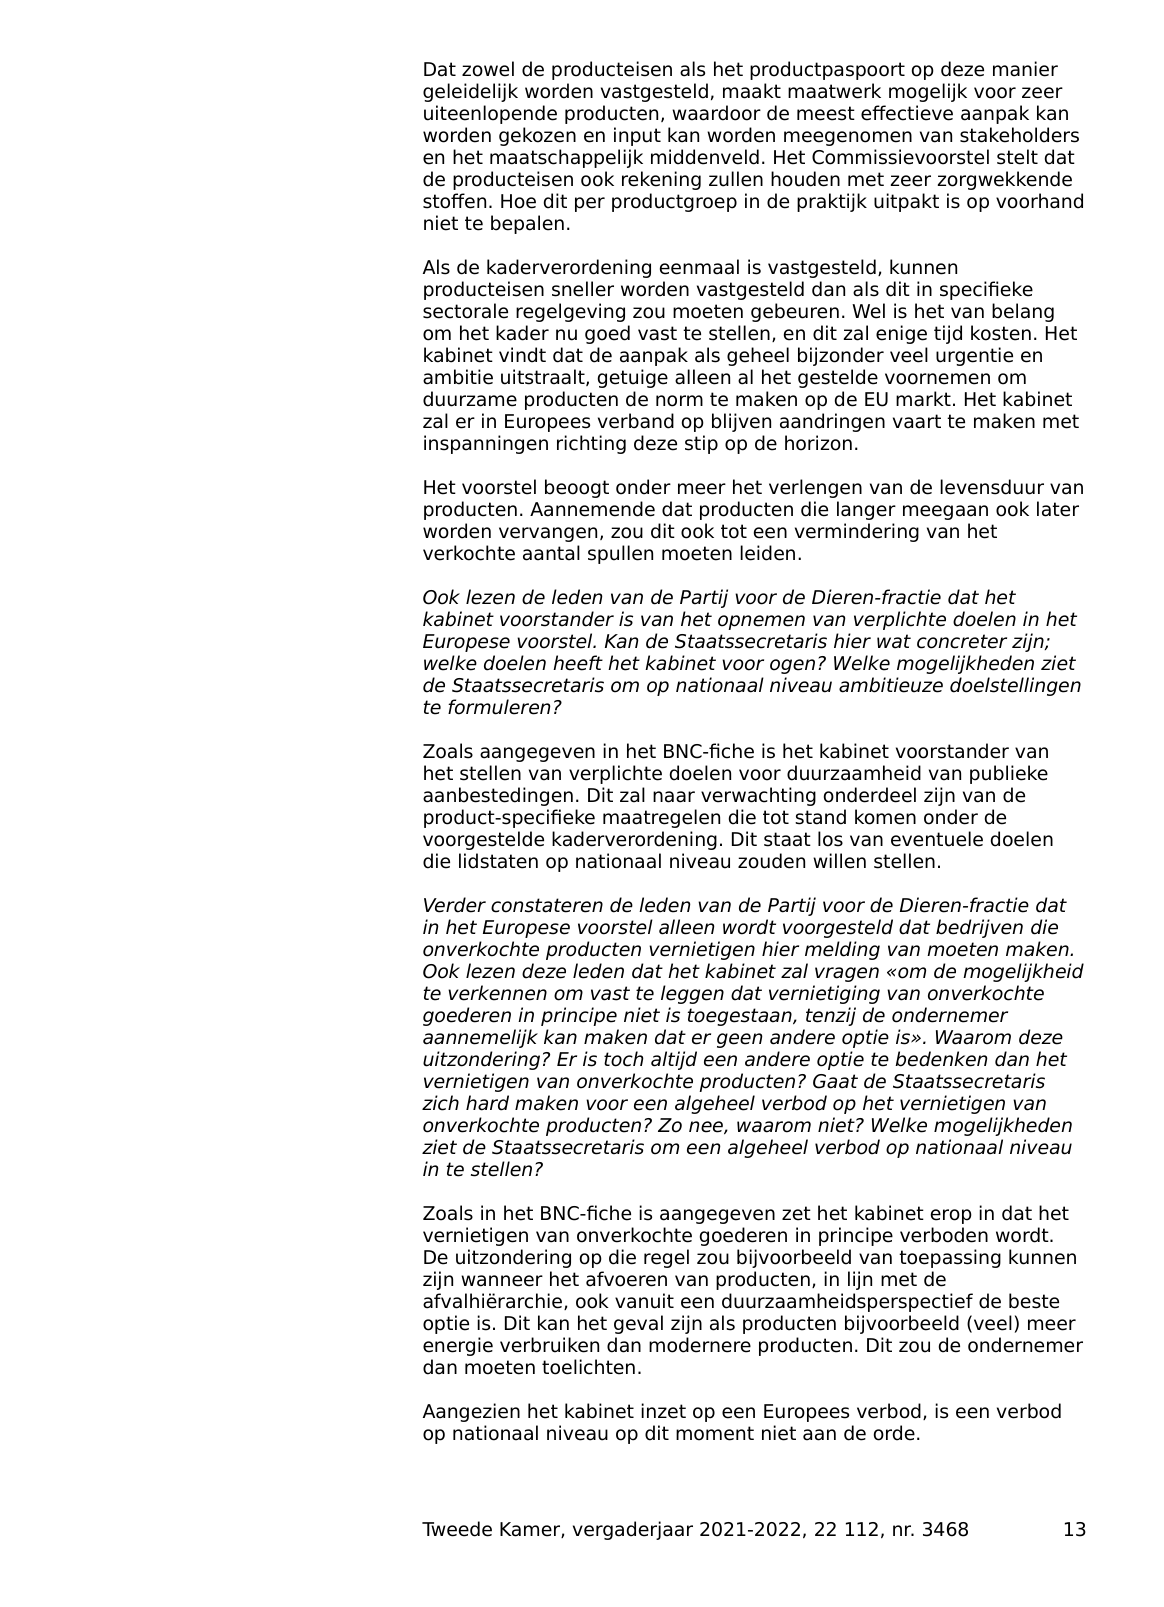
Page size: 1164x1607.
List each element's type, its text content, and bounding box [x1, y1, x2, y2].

text Zoals in het BNC-fiche is aangegeven zet het kabinet erop in dat het vernietigen van onverkochte goederen in principe verboden wordt. De uitzondering op die regel zou bijvoorbeeld van toepassing kunnen zijn wanneer het afvoeren van producten, in lijn met de afvalhiërarchie, ook vanuit een duurzaamheidsperspectief de beste optie is. Dit kan het geval zijn als producten bijvoorbeeld (veel) meer energie verbruiken dan modernere producten. Dit zou de ondernemer dan moeten toelichten. [422, 1203, 1087, 1379]
text Aangezien het kabinet inzet op een Europees verbod, is een verbod op nationaal niveau op dit moment niet aan de orde. [422, 1401, 1087, 1445]
text Zoals aangegeven in het BNC-fiche is het kabinet voorstander van het stellen van verplichte doelen voor duurzaamheid van publieke aanbestedingen. Dit zal naar verwachting onderdeel zijn van de product-specifieke maatregelen die tot stand komen onder de voorgestelde kaderverordening. Dit staat los van eventuele doelen die lidstaten op nationaal niveau zouden willen stellen. [422, 741, 1087, 873]
text Dat zowel de producteisen als het productpaspoort op deze manier geleidelijk worden vastgesteld, maakt maatwerk mogelijk voor zeer uiteenlopende producten, waardoor de meest effectieve aanpak kan worden gekozen en input kan worden meegenomen van stakeholders en het maatschappelijk middenveld. Het Commissievoorstel stelt dat de producteisen ook rekening zullen houden met zeer zorgwekkende stoffen. Hoe dit per productgroep in de praktijk uitpakt is op voorhand niet te bepalen. [422, 59, 1087, 235]
text Als de kaderverordening eenmaal is vastgesteld, kunnen producteisen sneller worden vastgesteld dan als dit in specifieke sectorale regelgeving zou moeten gebeuren. Wel is het van belang om het kader nu goed vast te stellen, en dit zal enige tijd kosten. Het kabinet vindt dat de aanpak als geheel bijzonder veel urgentie en ambitie uitstraalt, getuige alleen al het gestelde voornemen om duurzame producten de norm te maken op de EU markt. Het kabinet zal er in Europees verband op blijven aandringen vaart te maken met inspanningen richting deze stip op de horizon. [422, 257, 1087, 455]
text Ook lezen de leden van de Partij voor de Dieren-fractie dat het kabinet voorstander is van het opnemen van verplichte doelen in het Europese voorstel. Kan de Staatssecretaris hier wat concreter zijn; welke doelen heeft het kabinet voor ogen? Welke mogelijkheden ziet de Staatssecretaris om op nationaal niveau ambitieuze doelstellingen te formuleren? [422, 587, 1087, 719]
text Verder constateren de leden van de Partij voor de Dieren-fractie dat in het Europese voorstel alleen wordt voorgesteld dat bedrijven die onverkochte producten vernietigen hier melding van moeten maken. Ook lezen deze leden dat het kabinet zal vragen «om de mogelijkheid te verkennen om vast te leggen dat vernietiging van onverkochte goederen in principe niet is toegestaan, tenzij de ondernemer aannemelijk kan maken dat er geen andere optie is». Waarom deze uitzondering? Er is toch altijd een andere optie te bedenken dan het vernietigen van onverkochte producten? Gaat de Staatssecretaris zich hard maken voor een algeheel verbod op het vernietigen van onverkochte producten? Zo nee, waarom niet? Welke mogelijkheden ziet de Staatssecretaris om een algeheel verbod op nationaal niveau in te stellen? [422, 895, 1087, 1181]
text Het voorstel beoogt onder meer het verlengen van de levensduur van producten. Aannemende dat producten die langer meegaan ook later worden vervangen, zou dit ook tot een vermindering van het verkochte aantal spullen moeten leiden. [422, 477, 1087, 565]
